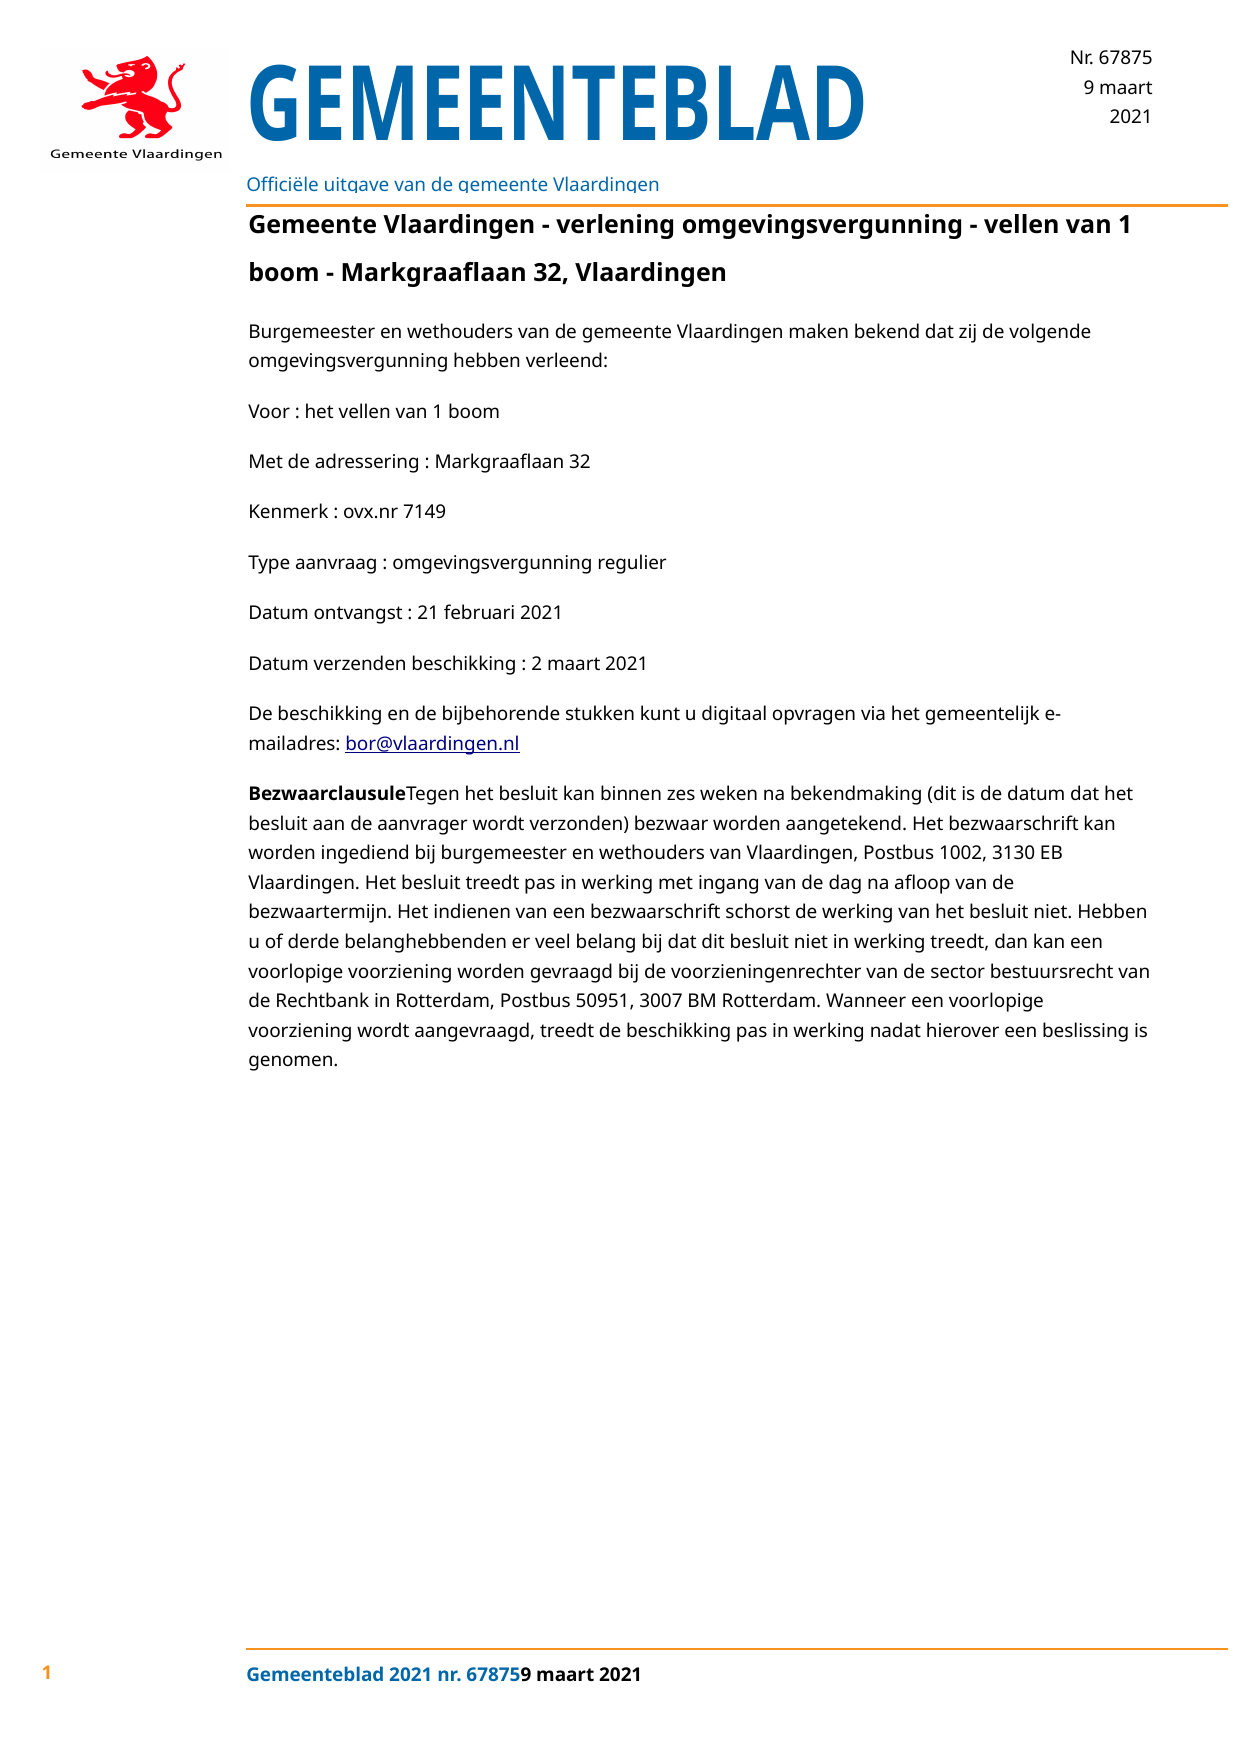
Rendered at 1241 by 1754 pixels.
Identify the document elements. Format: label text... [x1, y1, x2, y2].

text Burgemeester en wethouders van de gemeente Vlaardingen maken bekend dat zij de volgende omgevingsvergunning hebben verleend: [248, 318, 1152, 373]
text Voor : het vellen van 1 boom [248, 398, 1152, 424]
text Gemeente Vlaardingen - verlening omgevingsvergunning - vellen van 1 boom - Markgraaflaan 32, Vlaardingen [248, 207, 1152, 288]
text Datum ontvangst : 21 februari 2021 [248, 599, 1152, 625]
text Datum verzenden beschikking : 2 maart 2021 [248, 650, 1152, 676]
text Type aanvraag : omgevingsvergunning regulier [248, 549, 1152, 575]
text De beschikking en de bijbehorende stukken kunt u digitaal opvragen via het gemeentelijk e-mailadres: bor@vlaardingen.nl [248, 700, 1152, 756]
text Kenmerk : ovx.nr 7149 [248, 499, 1152, 524]
text BezwaarclausuleTegen het besluit kan binnen zes weken na bekendmaking (dit is de datum dat het besluit aan de aanvrager wordt verzonden) bezwaar worden aangetekend. Het bezwaarschrift kan worden ingediend bij burgemeester en wethouders van Vlaardingen, Postbus 1002, 3130 EB Vlaardingen. Het besluit treedt pas in werking met ingang van de dag na afloop van de bezwaartermijn. Het indienen van een bezwaarschrift schorst de werking van het besluit niet. Hebben u of derde belanghebbenden er veel belang bij dat dit besluit niet in werking treedt, dan kan een voorlopige voorziening worden gevraagd bij de voorzieningenrechter van de sector bestuursrecht van de Rechtbank in Rotterdam, Postbus 50951, 3007 BM Rotterdam. Wanneer een voorlopige voorziening wordt aangevraagd, treedt de beschikking pas in werking nadat hierover een beslissing is genomen. [248, 780, 1152, 1072]
picture [41, 47, 231, 172]
text Met de adressering : Markgraaflaan 32 [248, 448, 1152, 474]
